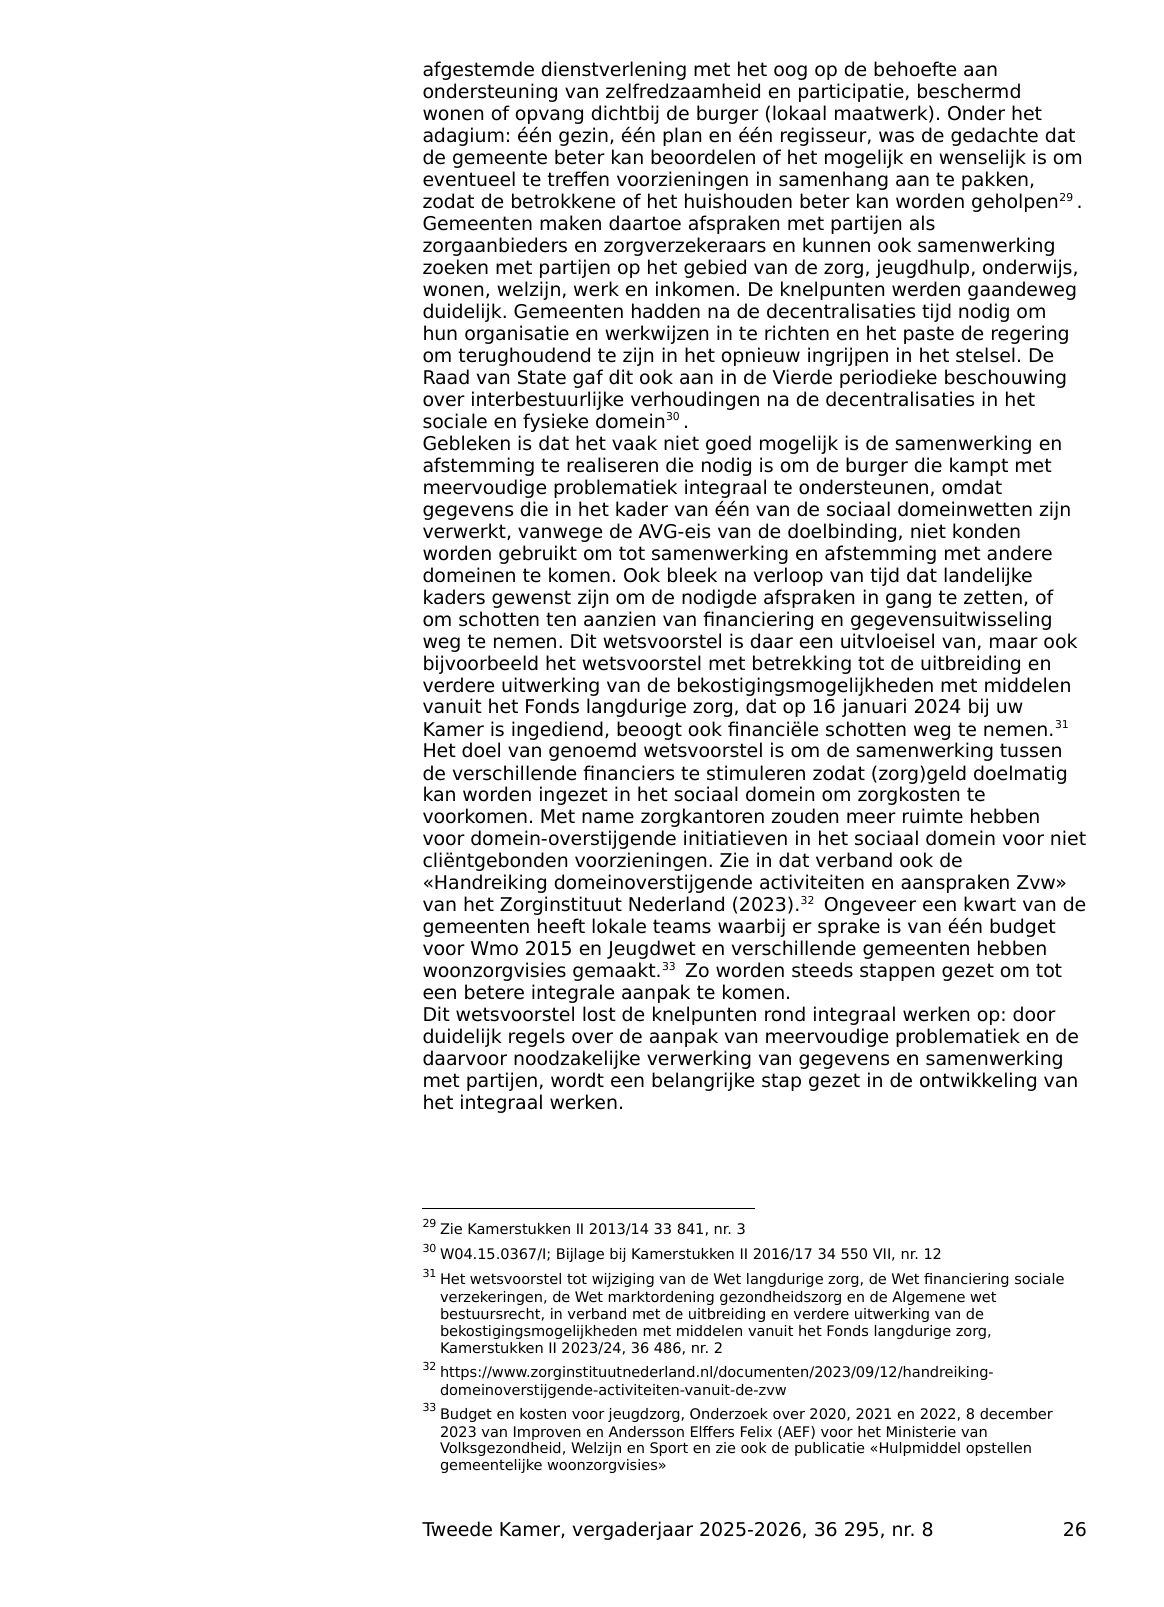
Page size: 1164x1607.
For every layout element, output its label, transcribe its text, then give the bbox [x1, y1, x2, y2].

text Gebleken is dat het vaak niet goed mogelijk is de samenwerking en afstemming te realiseren die nodig is om de burger die kampt met meervoudige problematiek integraal te ondersteunen, omdat gegevens die in het kader van één van de sociaal domeinwetten zijn verwerkt, vanwege de AVG-eis van de doelbinding, niet konden worden gebruikt om tot samenwerking en afstemming met andere domeinen te komen. Ook bleek na verloop van tijd dat landelijke kaders gewenst zijn om de nodigde afspraken in gang te zetten, of om schotten ten aanzien van financiering en gegevensuitwisseling weg te nemen. Dit wetsvoorstel is daar een uitvloeisel van, maar ook bijvoorbeeld het wetsvoorstel met betrekking tot de uitbreiding en verdere uitwerking van de bekostigingsmogelijkheden met middelen vanuit het Fonds langdurige zorg, dat op 16 januari 2024 bij uw Kamer is ingediend, beoogt ook financiële schotten weg te nemen. Het doel van genoemd wetsvoorstel is om de samenwerking tussen de verschillende financiers te stimuleren zodat (zorg)geld doelmatig kan worden ingezet in het sociaal domein om zorgkosten te voorkomen. Met name zorgkantoren zouden meer ruimte hebben voor domein-overstijgende initiatieven in het sociaal domein voor niet cliëntgebonden voorzieningen. Zie in dat verband ook de «Handreiking domeinoverstijgende activiteiten en aanspraken Zvw» van het Zorginstituut Nederland (2023). Ongeveer een kwart van de gemeenten heeft lokale teams waarbij er sprake is van één budget voor Wmo 2015 en Jeugdwet en verschillende gemeenten hebben woonzorgvisies gemaakt. Zo worden steeds stappen gezet om tot een betere integrale aanpak te komen. [422, 433, 1087, 1004]
text Budget en kosten voor jeugdzorg, Onderzoek over 2020, 2021 en 2022, 8 december 2023 van Improven en Andersson Elffers Felix (AEF) voor het Ministerie van Volksgezondheid, Welzijn en Sport en zie ook de publicatie «Hulpmiddel opstellen gemeentelijke woonzorgvisies» [422, 1402, 1087, 1474]
text W04.15.0367/I; Bijlage bij Kamerstukken II 2016/17 34 550 VII, nr. 12 [422, 1242, 1087, 1264]
text afgestemde dienstverlening met het oog op de behoefte aan ondersteuning van zelfredzaamheid en participatie, beschermd wonen of opvang dichtbij de burger (lokaal maatwerk). Onder het adagium: één gezin, één plan en één regisseur, was de gedachte dat de gemeente beter kan beoordelen of het mogelijk en wenselijk is om eventueel te treffen voorzieningen in samenhang aan te pakken, zodat de betrokkene of het huishouden beter kan worden geholpen. Gemeenten maken daartoe afspraken met partijen als zorgaanbieders en zorgverzekeraars en kunnen ook samenwerking zoeken met partijen op het gebied van de zorg, jeugdhulp, onderwijs, wonen, welzijn, werk en inkomen. De knelpunten werden gaandeweg duidelijk. Gemeenten hadden na de decentralisaties tijd nodig om hun organisatie en werkwijzen in te richten en het paste de regering om terughoudend te zijn in het opnieuw ingrijpen in het stelsel. De Raad van State gaf dit ook aan in de Vierde periodieke beschouwing over interbestuurlijke verhoudingen na de decentralisaties in het sociale en fysieke domein. [422, 59, 1087, 433]
text Dit wetsvoorstel lost de knelpunten rond integraal werken op: door duidelijk regels over de aanpak van meervoudige problematiek en de daarvoor noodzakelijke verwerking van gegevens en samenwerking met partijen, wordt een belangrijke stap gezet in de ontwikkeling van het integraal werken. [422, 1004, 1087, 1114]
text Zie Kamerstukken II 2013/14 33 841, nr. 3 [422, 1217, 1087, 1239]
text https://www.zorginstituutnederland.nl/documenten/2023/09/12/handreiking-domeinoverstijgende-activiteiten-vanuit-de-zvw [422, 1360, 1087, 1399]
text Het wetsvoorstel tot wijziging van de Wet langdurige zorg, de Wet financiering sociale verzekeringen, de Wet marktordening gezondheidszorg en de Algemene wet bestuursrecht, in verband met de uitbreiding en verdere uitwerking van de bekostigingsmogelijkheden met middelen vanuit het Fonds langdurige zorg, Kamerstukken II 2023/24, 36 486, nr. 2 [422, 1267, 1087, 1357]
